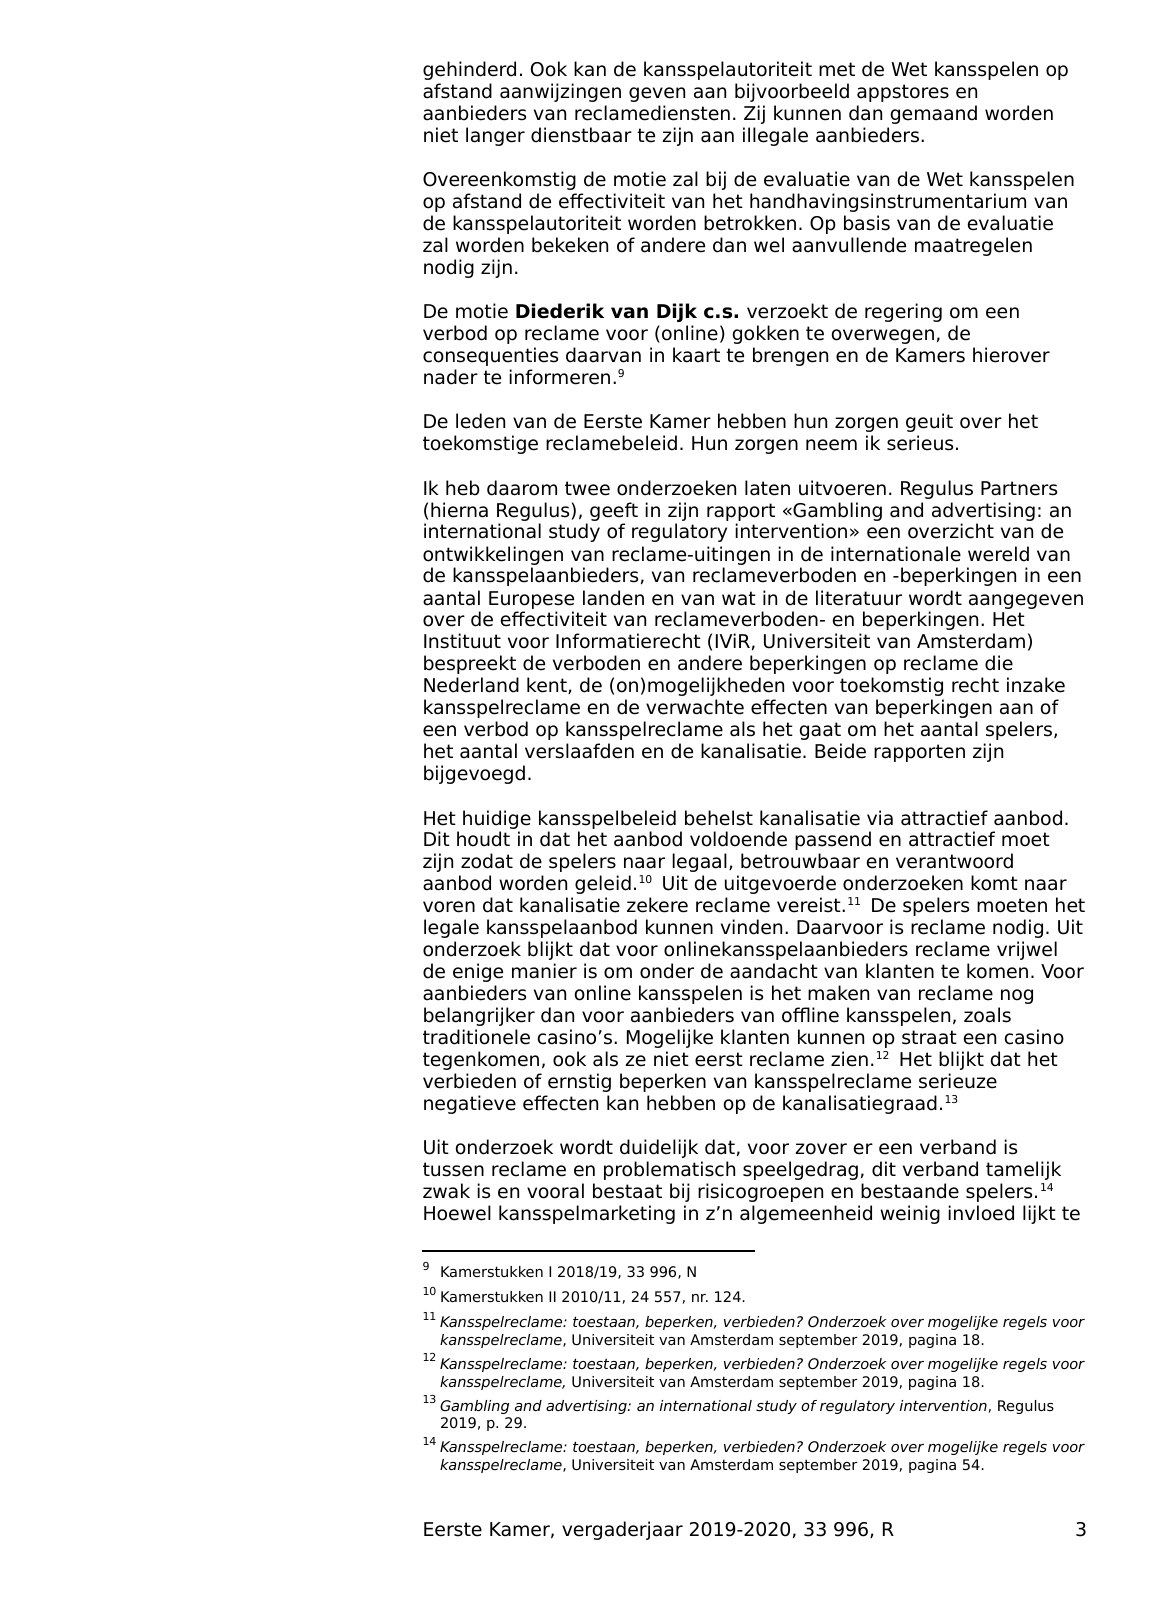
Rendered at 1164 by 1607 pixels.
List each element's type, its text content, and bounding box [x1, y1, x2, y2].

text Kansspelreclame: toestaan, beperken, verbieden? Onderzoek over mogelijke regels voor kansspelreclame, Universiteit van Amsterdam september 2019, pagina 18. [422, 1352, 1087, 1391]
text Kamerstukken II 2010/11, 24 557, nr. 124. [422, 1285, 1087, 1307]
text Kansspelreclame: toestaan, beperken, verbieden? Onderzoek over mogelijke regels voor kansspelreclame, Universiteit van Amsterdam september 2019, pagina 54. [422, 1435, 1087, 1474]
text Ik heb daarom twee onderzoeken laten uitvoeren. Regulus Partners (hierna Regulus), geeft in zijn rapport «Gambling and advertising: an international study of regulatory intervention» een overzicht van de ontwikkelingen van reclame-uitingen in de internationale wereld van de kansspelaanbieders, van reclameverboden en -beperkingen in een aantal Europese landen en van wat in de literatuur wordt aangegeven over de effectiviteit van reclameverboden- en beperkingen. Het Instituut voor Informatierecht (IViR, Universiteit van Amsterdam) bespreekt de verboden en andere beperkingen op reclame die Nederland kent, de (on)mogelijkheden voor toekomstig recht inzake kansspelreclame en de verwachte effecten van beperkingen aan of een verbod op kansspelreclame als het gaat om het aantal spelers, het aantal verslaafden en de kanalisatie. Beide rapporten zijn bijgevoegd. [422, 477, 1087, 785]
text De leden van de Eerste Kamer hebben hun zorgen geuit over het toekomstige reclamebeleid. Hun zorgen neem ik serieus. [422, 411, 1087, 455]
text De motie Diederik van Dijk c.s. verzoekt de regering om een verbod op reclame voor (online) gokken te overwegen, de consequenties daarvan in kaart te brengen en de Kamers hierover nader te informeren. [422, 301, 1087, 389]
text Kamerstukken I 2018/19, 33 996, N [422, 1260, 1087, 1282]
text Het huidige kansspelbeleid behelst kanalisatie via attractief aanbod. Dit houdt in dat het aanbod voldoende passend en attractief moet zijn zodat de spelers naar legaal, betrouwbaar en verantwoord aanbod worden geleid. Uit de uitgevoerde onderzoeken komt naar voren dat kanalisatie zekere reclame vereist. De spelers moeten het legale kansspelaanbod kunnen vinden. Daarvoor is reclame nodig. Uit onderzoek blijkt dat voor onlinekansspelaanbieders reclame vrijwel de enige manier is om onder de aandacht van klanten te komen. Voor aanbieders van online kansspelen is het maken van reclame nog belangrijker dan voor aanbieders van offline kansspelen, zoals traditionele casino’s. Mogelijke klanten kunnen op straat een casino tegenkomen, ook als ze niet eerst reclame zien. Het blijkt dat het verbieden of ernstig beperken van kansspelreclame serieuze negatieve effecten kan hebben op de kanalisatiegraad. [422, 807, 1087, 1115]
text Kansspelreclame: toestaan, beperken, verbieden? Onderzoek over mogelijke regels voor kansspelreclame, Universiteit van Amsterdam september 2019, pagina 18. [422, 1310, 1087, 1349]
text Overeenkomstig de motie zal bij de evaluatie van de Wet kansspelen op afstand de effectiviteit van het handhavingsinstrumentarium van de kansspelautoriteit worden betrokken. Op basis van de evaluatie zal worden bekeken of andere dan wel aanvullende maatregelen nodig zijn. [422, 169, 1087, 279]
text Gambling and advertising: an international study of regulatory intervention, Regulus 2019, p. 29. [422, 1393, 1087, 1432]
text Uit onderzoek wordt duidelijk dat, voor zover er een verband is tussen reclame en problematisch speelgedrag, dit verband tamelijk zwak is en vooral bestaat bij risicogroepen en bestaande spelers. Hoewel kansspelmarketing in z’n algemeenheid weinig invloed lijkt te [422, 1137, 1087, 1225]
text gehinderd. Ook kan de kansspelautoriteit met de Wet kansspelen op afstand aanwijzingen geven aan bijvoorbeeld appstores en aanbieders van reclamediensten. Zij kunnen dan gemaand worden niet langer dienstbaar te zijn aan illegale aanbieders. [422, 59, 1087, 147]
